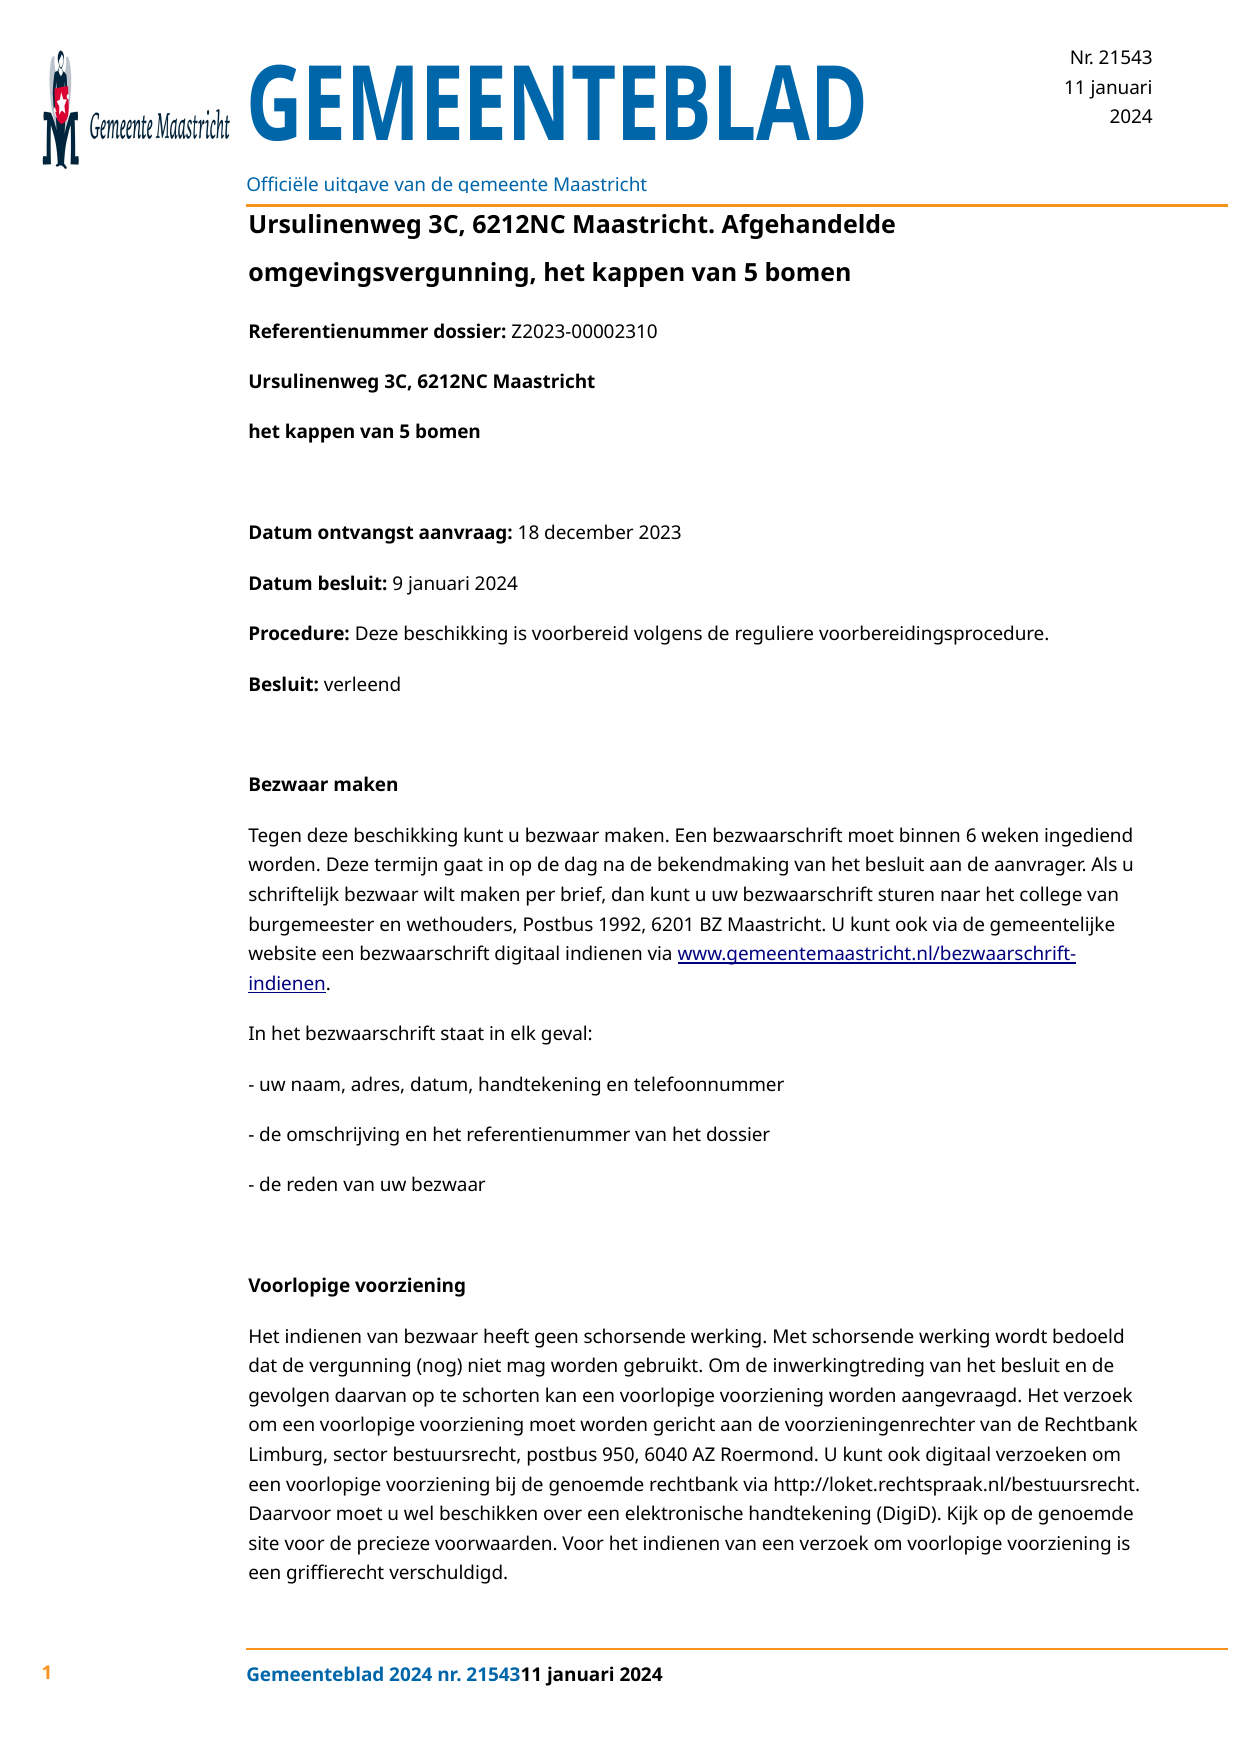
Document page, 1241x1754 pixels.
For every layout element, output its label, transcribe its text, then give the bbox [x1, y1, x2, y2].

text het kappen van 5 bomen [248, 419, 1152, 444]
picture [41, 47, 231, 172]
text Datum ontvangst aanvraag: 18 december 2023 [248, 519, 1152, 545]
text Referentienummer dossier: Z2023-00002310 [248, 318, 1152, 344]
text Procedure: Deze beschikking is voorbereid volgens de reguliere voorbereidingsprocedure. [248, 620, 1152, 646]
text Het indienen van bezwaar heeft geen schorsende werking. Met schorsende werking wordt bedoeld dat de vergunning (nog) niet mag worden gebruikt. Om de inwerkingtreding van het besluit en de gevolgen daarvan op te schorten kan een voorlopige voorziening worden aangevraagd. Het verzoek om een voorlopige voorziening moet worden gericht aan de voorzieningenrechter van de Rechtbank Limburg, sector bestuursrecht, postbus 950, 6040 AZ Roermond. U kunt ook digitaal verzoeken om een voorlopige voorziening bij de genoemde rechtbank via http://loket.rechtspraak.nl/bestuursrecht. Daarvoor moet u wel beschikken over een elektronische handtekening (DigiD). Kijk op de genoemde site voor de precieze voorwaarden. Voor het indienen van een verzoek om voorlopige voorziening is een griffierecht verschuldigd. [248, 1323, 1152, 1585]
text In het bezwaarschrift staat in elk geval: [248, 1020, 1152, 1046]
text - de reden van uw bezwaar [248, 1172, 1152, 1197]
text Tegen deze beschikking kunt u bezwaar maken. Een bezwaarschrift moet binnen 6 weken ingediend worden. Deze termijn gaat in op de dag na de bekendmaking van het besluit aan de aanvrager. Als u schriftelijk bezwaar wilt maken per brief, dan kunt u uw bezwaarschrift sturen naar het college van burgemeester en wethouders, Postbus 1992, 6201 BZ Maastricht. U kunt ook via de gemeentelijke website een bezwaarschrift digitaal indienen via www.gemeentemaastricht.nl/bezwaarschrift-indienen. [248, 822, 1152, 996]
text Besluit: verleend [248, 671, 1152, 697]
text Ursulinenweg 3C, 6212NC Maastricht. Afgehandelde omgevingsvergunning, het kappen van 5 bomen [248, 207, 1152, 288]
text Voorlopige voorziening [248, 1272, 1152, 1298]
text - uw naam, adres, datum, handtekening en telefoonnummer [248, 1071, 1152, 1097]
text - de omschrijving en het referentienummer van het dossier [248, 1121, 1152, 1147]
text Ursulinenweg 3C, 6212NC Maastricht [248, 368, 1152, 394]
text Datum besluit: 9 januari 2024 [248, 570, 1152, 596]
text Bezwaar maken [248, 772, 1152, 797]
